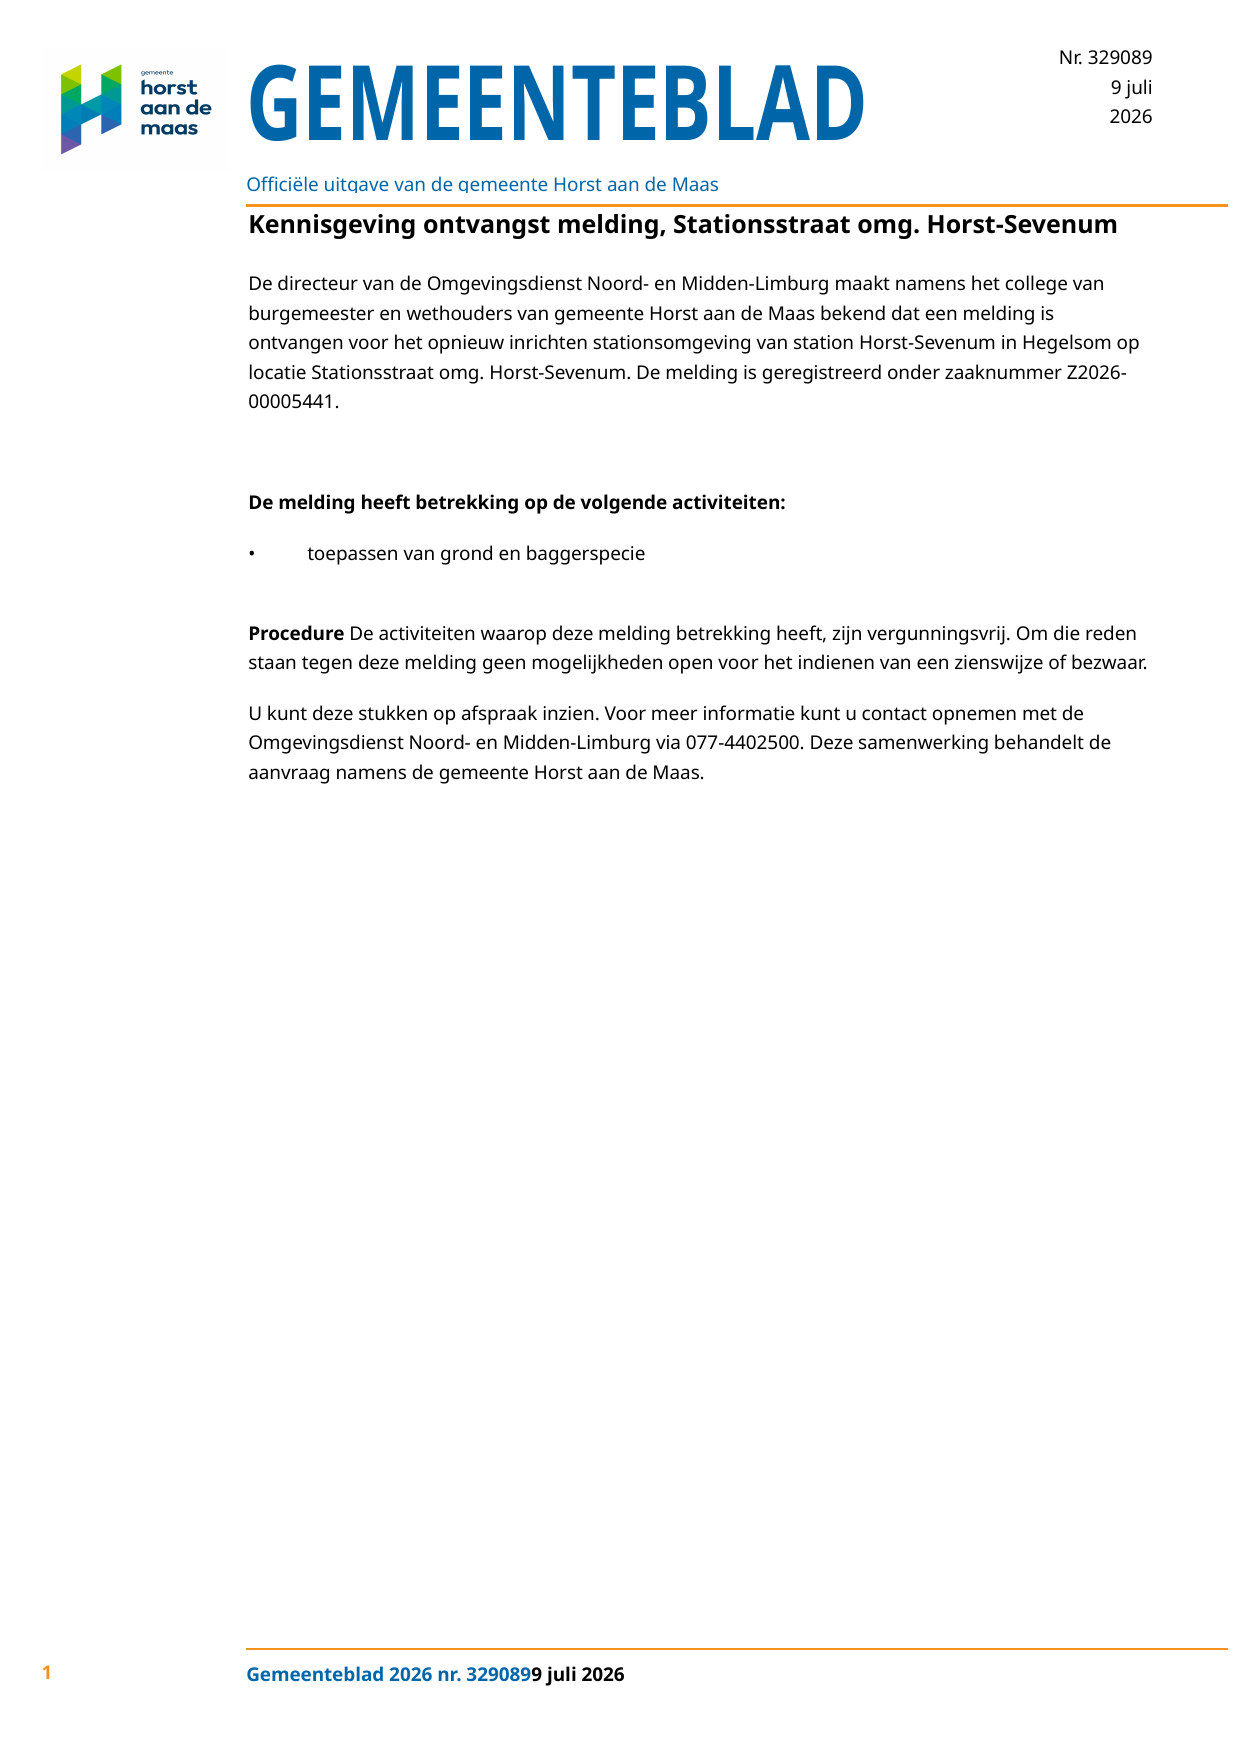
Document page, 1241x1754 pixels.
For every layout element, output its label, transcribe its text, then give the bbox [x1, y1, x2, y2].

picture [41, 47, 231, 172]
list toepassen van grond en baggerspecie [248, 540, 1152, 566]
text De melding heeft betrekking op de volgende activiteiten: [248, 489, 1152, 515]
text Procedure De activiteiten waarop deze melding betrekking heeft, zijn vergunningsvrij. Om die reden staan tegen deze melding geen mogelijkheden open voor het indienen van een zienswijze of bezwaar. [248, 620, 1152, 675]
text De directeur van de Omgevingsdienst Noord- en Midden-Limburg maakt namens het college van burgemeester en wethouders van gemeente Horst aan de Maas bekend dat een melding is ontvangen voor het opnieuw inrichten stationsomgeving van station Horst-Sevenum in Hegelsom op locatie Stationsstraat omg. Horst-Sevenum. De melding is geregistreerd onder zaaknummer Z2026-00005441. [248, 270, 1152, 414]
text U kunt deze stukken op afspraak inzien. Voor meer informatie kunt u contact opnemen met de Omgevingsdienst Noord- en Midden-Limburg via 077-4402500. Deze samenwerking behandelt de aanvraag namens de gemeente Horst aan de Maas. [248, 700, 1152, 785]
text Kennisgeving ontvangst melding, Stationsstraat omg. Horst-Sevenum [248, 207, 1152, 241]
